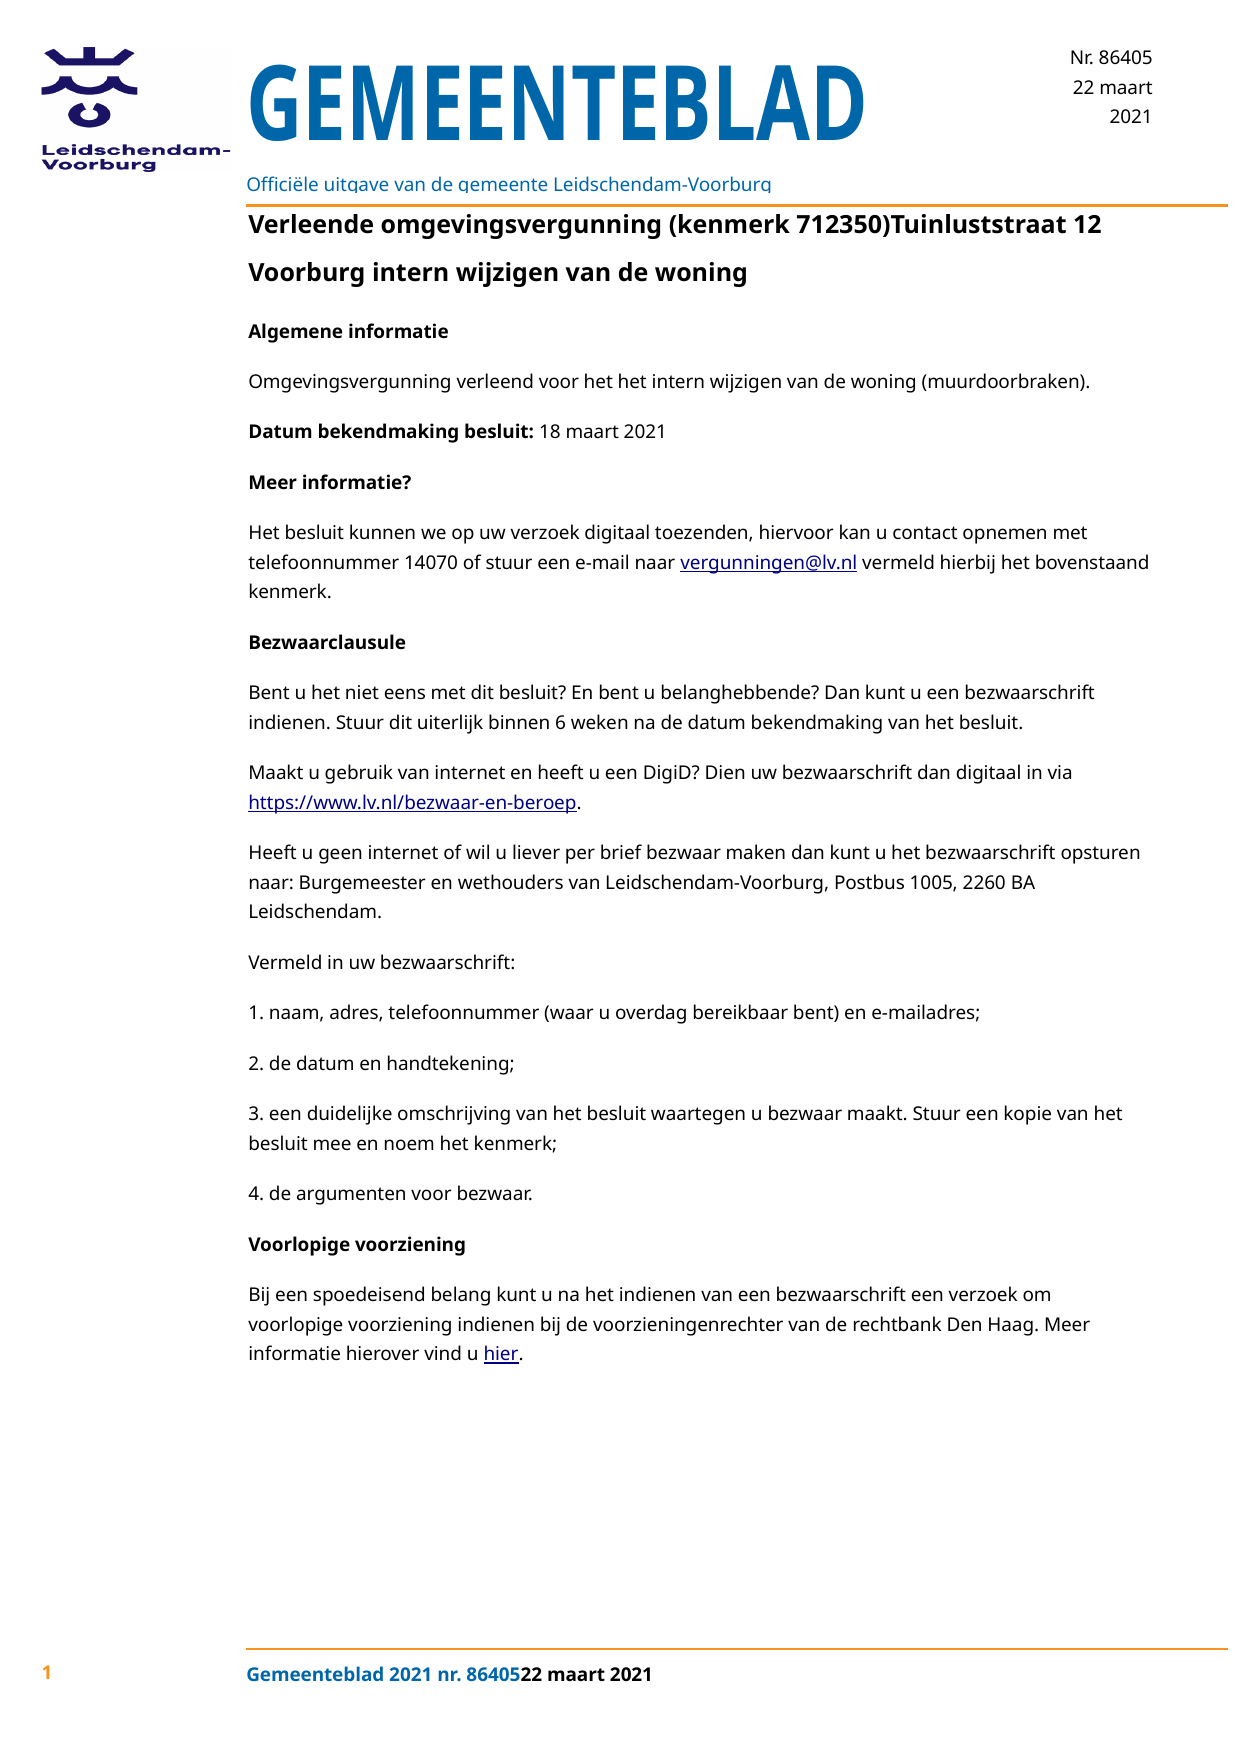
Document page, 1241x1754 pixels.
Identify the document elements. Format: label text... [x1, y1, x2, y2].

text 3. een duidelijke omschrijving van het besluit waartegen u bezwaar maakt. Stuur een kopie van het besluit mee en noem het kenmerk; [248, 1100, 1152, 1156]
text Bent u het niet eens met dit besluit? En bent u belanghebbende? Dan kunt u een bezwaarschrift indienen. Stuur dit uiterlijk binnen 6 weken na de datum bekendmaking van het besluit. [248, 679, 1152, 735]
text 4. de argumenten voor bezwaar. [248, 1180, 1152, 1206]
text Bij een spoedeisend belang kunt u na het indienen van een bezwaarschrift een verzoek om voorlopige voorziening indienen bij de voorzieningenrechter van de rechtbank Den Haag. Meer informatie hierover vind u hier. [248, 1281, 1152, 1366]
text Maakt u gebruik van internet en heeft u een DigiD? Dien uw bezwaarschrift dan digitaal in via https://www.lv.nl/bezwaar-en-beroep. [248, 759, 1152, 815]
text Voorlopige voorziening [248, 1231, 1152, 1257]
text Algemene informatie [248, 318, 1152, 344]
text Bezwaarclausule [248, 629, 1152, 655]
text Heeft u geen internet of wil u liever per brief bezwaar maken dan kunt u het bezwaarschrift opsturen naar: Burgemeester en wethouders van Leidschendam-Voorburg, Postbus 1005, 2260 BA Leidschendam. [248, 839, 1152, 924]
text Datum bekendmaking besluit: 18 maart 2021 [248, 419, 1152, 444]
text Omgevingsvergunning verleend voor het het intern wijzigen van de woning (muurdoorbraken). [248, 368, 1152, 394]
text Het besluit kunnen we op uw verzoek digitaal toezenden, hiervoor kan u contact opnemen met telefoonnummer 14070 of stuur een e-mail naar vergunningen@lv.nl vermeld hierbij het bovenstaand kenmerk. [248, 519, 1152, 604]
picture [41, 47, 231, 172]
text Vermeld in uw bezwaarschrift: [248, 949, 1152, 975]
text Meer informatie? [248, 469, 1152, 495]
text 2. de datum en handtekening; [248, 1050, 1152, 1076]
text Verleende omgevingsvergunning (kenmerk 712350)Tuinluststraat 12 Voorburg intern wijzigen van de woning [248, 207, 1152, 288]
text 1. naam, adres, telefoonnummer (waar u overdag bereikbaar bent) en e-mailadres; [248, 999, 1152, 1025]
